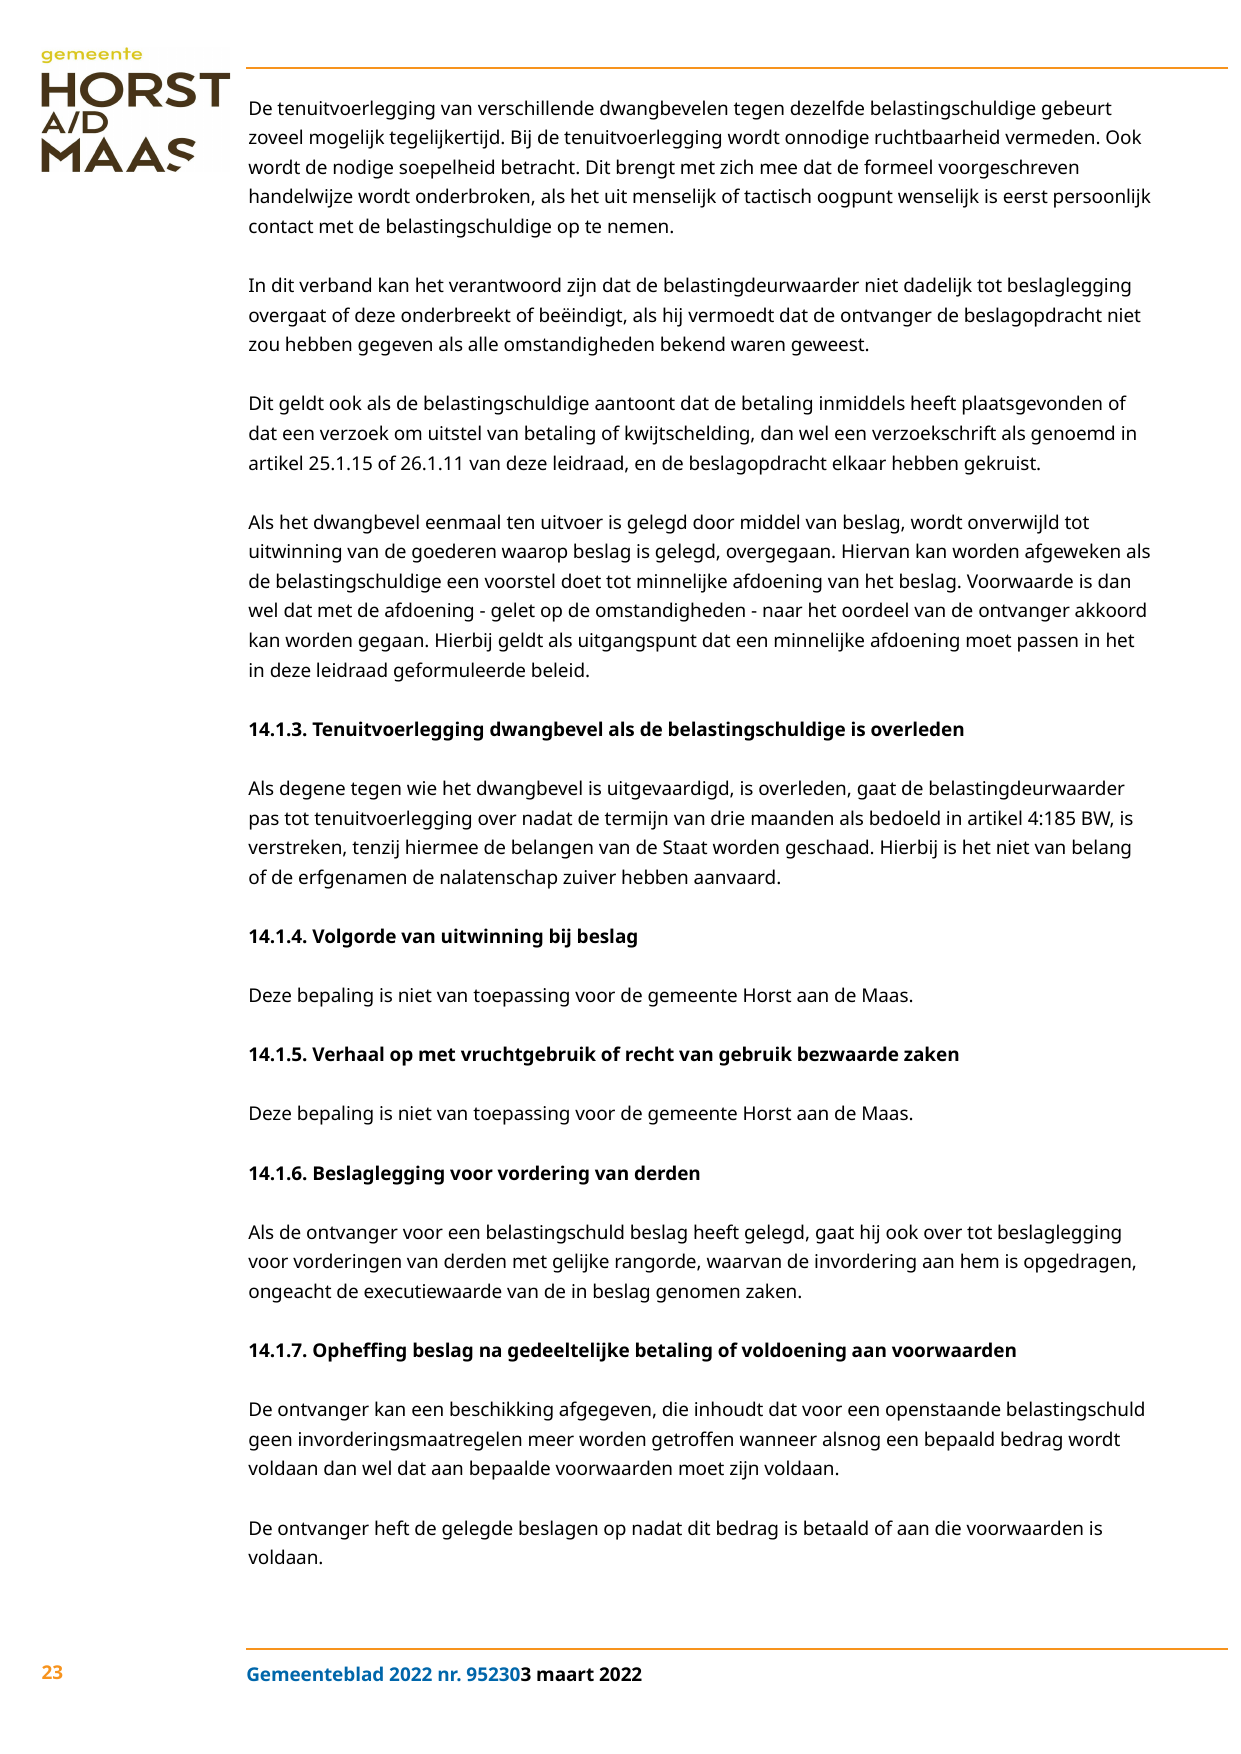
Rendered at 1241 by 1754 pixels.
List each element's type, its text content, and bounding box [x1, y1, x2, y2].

text De tenuitvoerlegging van verschillende dwangbevelen tegen dezelfde belastingschuldige gebeurt zoveel mogelijk tegelijkertijd. Bij de tenuitvoerlegging wordt onnodige ruchtbaarheid vermeden. Ook wordt de nodige soepelheid betracht. Dit brengt met zich mee dat de formeel voorgeschreven handelwijze wordt onderbroken, als het uit menselijk of tactisch oogpunt wenselijk is eerst persoonlijk contact met de belastingschuldige op te nemen. [248, 95, 1152, 239]
text 14.1.4. Volgorde van uitwinning bij beslag [248, 923, 1152, 949]
text 14.1.5. Verhaal op met vruchtgebruik of recht van gebruik bezwaarde zaken [248, 1041, 1152, 1067]
text De ontvanger kan een beschikking afgegeven, die inhoudt dat voor een openstaande belastingschuld geen invorderingsmaatregelen meer worden getroffen wanneer alsnog een bepaald bedrag wordt voldaan dan wel dat aan bepaalde voorwaarden moet zijn voldaan. [248, 1396, 1152, 1481]
text De ontvanger heft de gelegde beslagen op nadat dit bedrag is betaald of aan die voorwaarden is voldaan. [248, 1515, 1152, 1570]
text Als degene tegen wie het dwangbevel is uitgevaardigd, is overleden, gaat de belastingdeurwaarder pas tot tenuitvoerlegging over nadat de termijn van drie maanden als bedoeld in artikel 4:185 BW, is verstreken, tenzij hiermee de belangen van de Staat worden geschaad. Hierbij is het niet van belang of de erfgenamen de nalatenschap zuiver hebben aanvaard. [248, 775, 1152, 890]
text In dit verband kan het verantwoord zijn dat de belastingdeurwaarder niet dadelijk tot beslaglegging overgaat of deze onderbreekt of beëindigt, als hij vermoedt dat de ontvanger de beslagopdracht niet zou hebben gegeven als alle omstandigheden bekend waren geweest. [248, 272, 1152, 357]
picture [41, 47, 231, 172]
text Deze bepaling is niet van toepassing voor de gemeente Horst aan de Maas. [248, 1101, 1152, 1126]
text 14.1.3. Tenuitvoerlegging dwangbevel als de belastingschuldige is overleden [248, 716, 1152, 742]
text 14.1.7. Opheffing beslag na gedeeltelijke betaling of voldoening aan voorwaarden [248, 1337, 1152, 1363]
text Als het dwangbevel eenmaal ten uitvoer is gelegd door middel van beslag, wordt onverwijld tot uitwinning van de goederen waarop beslag is gelegd, overgegaan. Hiervan kan worden afgeweken als de belastingschuldige een voorstel doet tot minnelijke afdoening van het beslag. Voorwaarde is dan wel dat met de afdoening - gelet op de omstandigheden - naar het oordeel van de ontvanger akkoord kan worden gegaan. Hierbij geldt als uitgangspunt dat een minnelijke afdoening moet passen in het in deze leidraad geformuleerde beleid. [248, 509, 1152, 683]
text Als de ontvanger voor een belastingschuld beslag heeft gelegd, gaat hij ook over tot beslaglegging voor vorderingen van derden met gelijke rangorde, waarvan de invordering aan hem is opgedragen, ongeacht de executiewaarde van de in beslag genomen zaken. [248, 1219, 1152, 1304]
text 14.1.6. Beslaglegging voor vordering van derden [248, 1160, 1152, 1186]
text Deze bepaling is niet van toepassing voor de gemeente Horst aan de Maas. [248, 982, 1152, 1008]
text Dit geldt ook als de belastingschuldige aantoont dat de betaling inmiddels heeft plaatsgevonden of dat een verzoek om uitstel van betaling of kwijtschelding, dan wel een verzoekschrift als genoemd in artikel 25.1.15 of 26.1.11 van deze leidraad, en de beslagopdracht elkaar hebben gekruist. [248, 391, 1152, 476]
